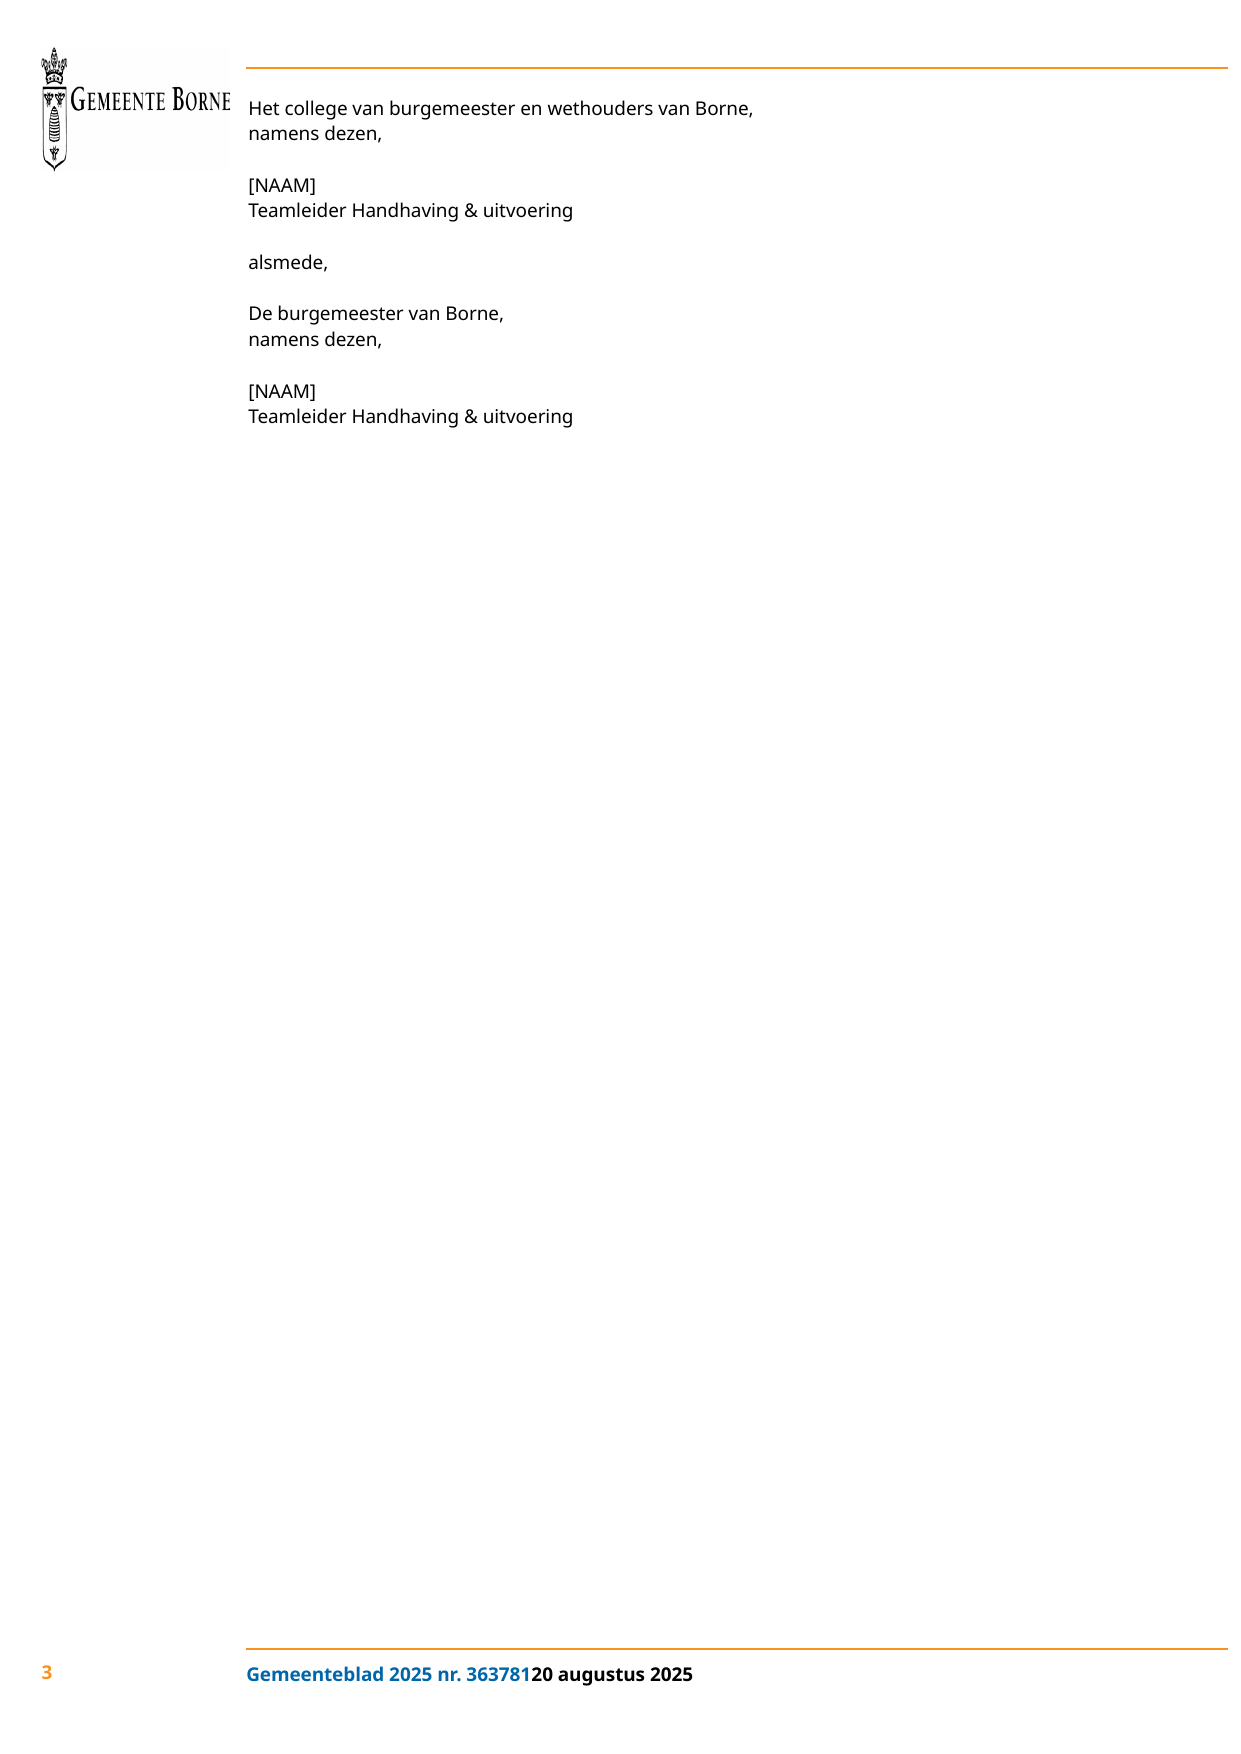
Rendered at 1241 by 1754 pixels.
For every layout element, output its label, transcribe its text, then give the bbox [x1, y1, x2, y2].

text namens dezen, [248, 326, 1152, 352]
text [NAAM] [248, 378, 1152, 403]
text Teamleider Handhaving & uitvoering [248, 403, 1152, 429]
text Het college van burgemeester en wethouders van Borne, [248, 95, 1152, 121]
text De burgemeester van Borne, [248, 301, 1152, 326]
picture [41, 47, 231, 172]
text Teamleider Handhaving & uitvoering [248, 198, 1152, 223]
text [NAAM] [248, 172, 1152, 198]
text alsmede, [248, 249, 1152, 275]
text namens dezen, [248, 121, 1152, 146]
